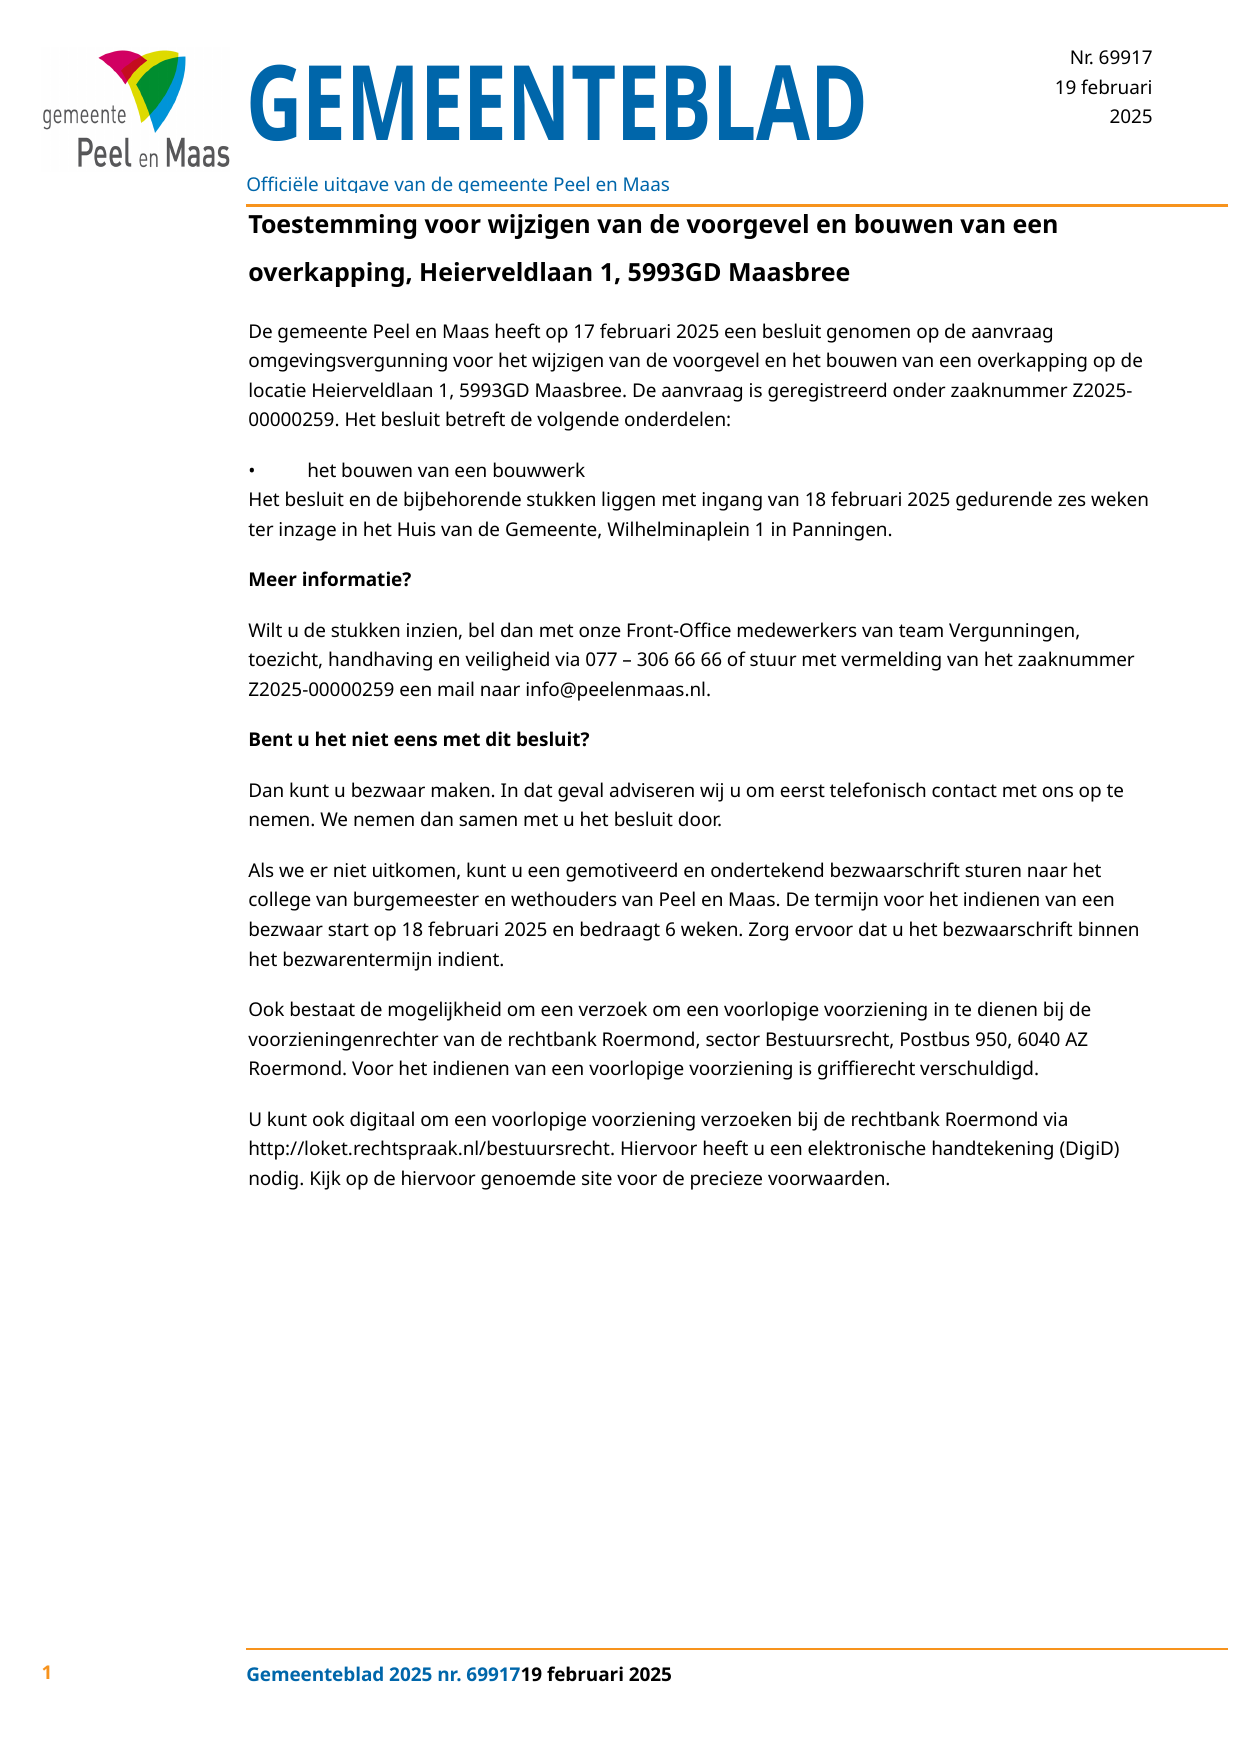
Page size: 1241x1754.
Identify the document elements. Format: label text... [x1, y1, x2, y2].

text De gemeente Peel en Maas heeft op 17 februari 2025 een besluit genomen op de aanvraag omgevingsvergunning voor het wijzigen van de voorgevel en het bouwen van een overkapping op de locatie Heierveldlaan 1, 5993GD Maasbree. De aanvraag is geregistreerd onder zaaknummer Z2025-00000259. Het besluit betreft de volgende onderdelen: [248, 318, 1152, 432]
text Dan kunt u bezwaar maken. In dat geval adviseren wij u om eerst telefonisch contact met ons op te nemen. We nemen dan samen met u het besluit door. [248, 777, 1152, 832]
picture [41, 47, 231, 172]
text Als we er niet uitkomen, kunt u een gemotiveerd en ondertekend bezwaarschrift sturen naar het college van burgemeester en wethouders van Peel en Maas. De termijn voor het indienen van een bezwaar start op 18 februari 2025 en bedraagt 6 weken. Zorg ervoor dat u het bezwaarschrift binnen het bezwarentermijn indient. [248, 857, 1152, 972]
text Bent u het niet eens met dit besluit? [248, 727, 1152, 752]
text Ook bestaat de mogelijkheid om een verzoek om een voorlopige voorziening in te dienen bij de voorzieningenrechter van de rechtbank Roermond, sector Bestuursrecht, Postbus 950, 6040 AZ Roermond. Voor het indienen van een voorlopige voorziening is griffierecht verschuldigd. [248, 996, 1152, 1081]
list het bouwen van een bouwwerk [248, 457, 1152, 483]
text Meer informatie? [248, 567, 1152, 592]
text Het besluit en de bijbehorende stukken liggen met ingang van 18 februari 2025 gedurende zes weken ter inzage in het Huis van de Gemeente, Wilhelminaplein 1 in Panningen. [248, 487, 1152, 542]
text U kunt ook digitaal om een voorlopige voorziening verzoeken bij de rechtbank Roermond via http://loket.rechtspraak.nl/bestuursrecht. Hiervoor heeft u een elektronische handtekening (DigiD) nodig. Kijk op de hiervoor genoemde site voor de precieze voorwaarden. [248, 1106, 1152, 1191]
text Toestemming voor wijzigen van de voorgevel en bouwen van een overkapping, Heierveldlaan 1, 5993GD Maasbree [248, 207, 1152, 288]
text Wilt u de stukken inzien, bel dan met onze Front-Office medewerkers van team Vergunningen, toezicht, handhaving en veiligheid via 077 – 306 66 66 of stuur met vermelding van het zaaknummer Z2025-00000259 een mail naar info@peelenmaas.nl. [248, 617, 1152, 702]
